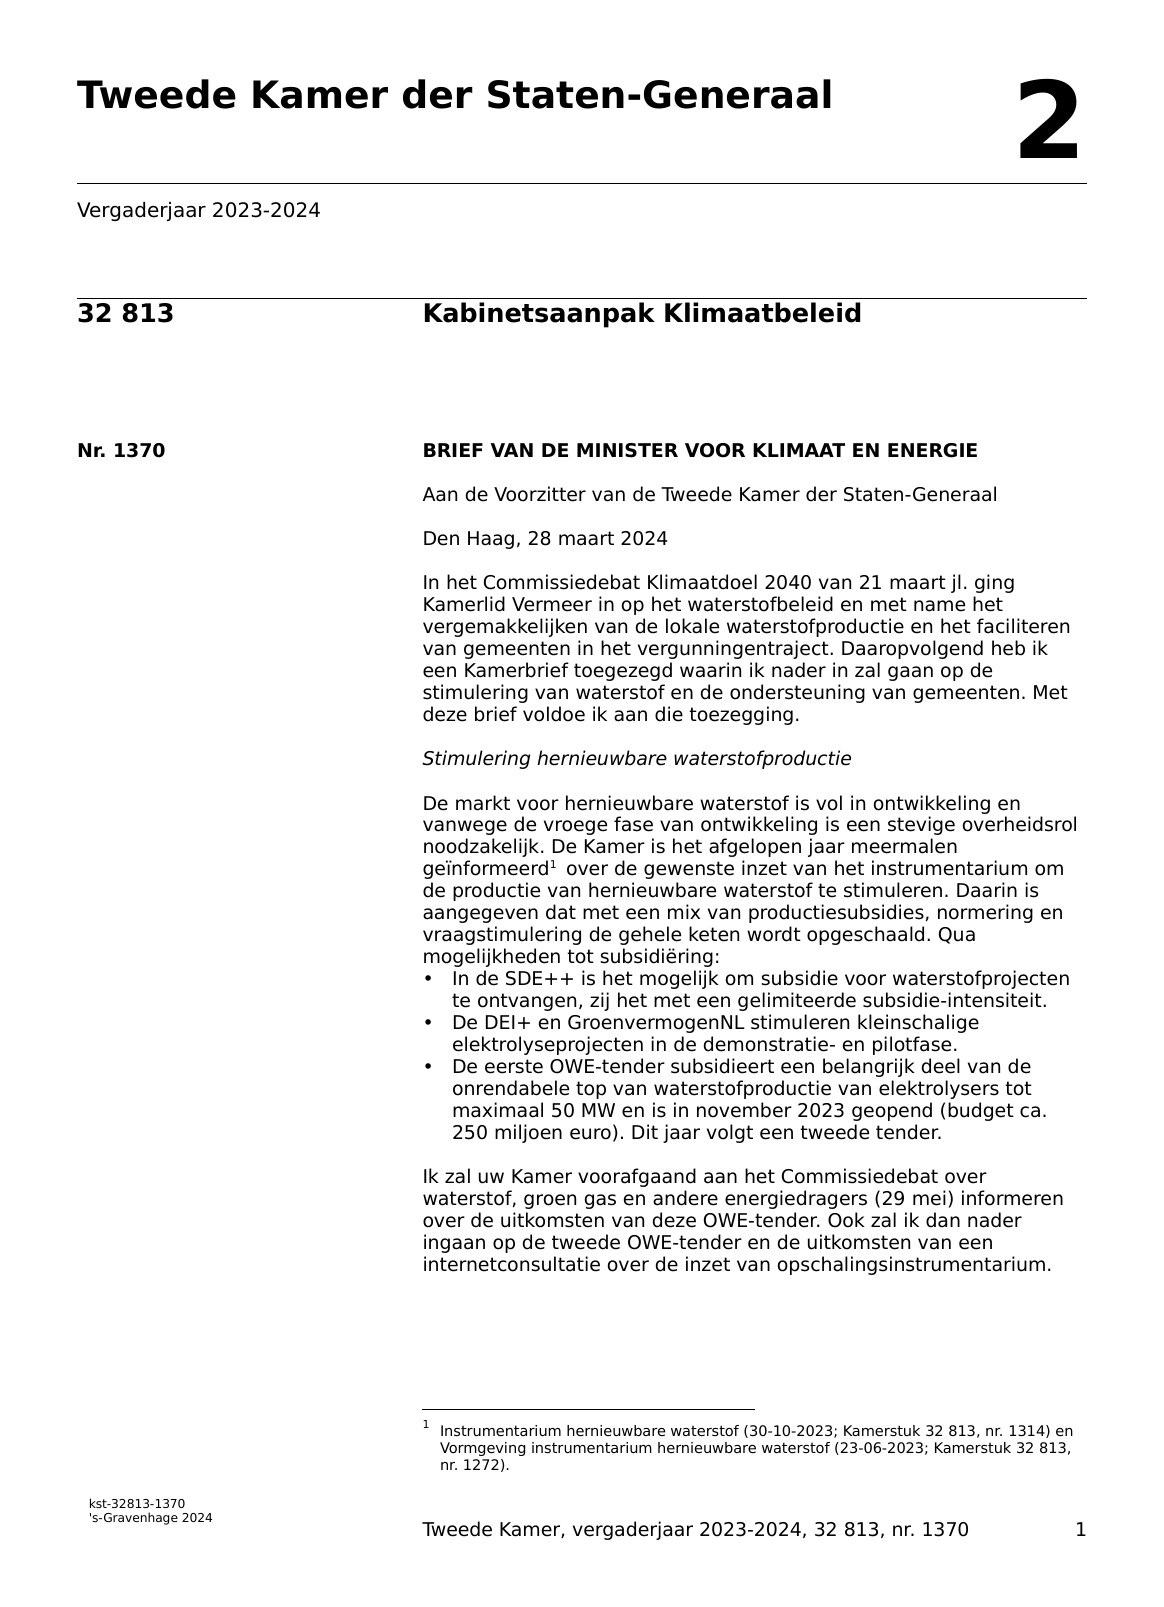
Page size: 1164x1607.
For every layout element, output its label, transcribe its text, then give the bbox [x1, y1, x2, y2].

text • De eerste OWE-tender subsidieert een belangrijk deel van de onrendabele top van waterstofproductie van elektrolysers tot maximaal 50 MW en is in november 2023 geopend (budget ca. 250 miljoen euro). Dit jaar volgt een tweede tender. [422, 1056, 1087, 1144]
text 's-Gravenhage 2024 [88, 1511, 323, 1525]
text Den Haag, 28 maart 2024 [422, 528, 1087, 550]
table_header Tweede Kamer der Staten-Generaal [77, 59, 886, 183]
text • De DEI+ en GroenvermogenNL stimuleren kleinschalige elektrolyseprojecten in de demonstratie- en pilotfase. [422, 1012, 1087, 1056]
text • In de SDE++ is het mogelijk om subsidie voor waterstofprojecten te ontvangen, zij het met een gelimiteerde subsidie-intensiteit. [422, 968, 1087, 1012]
text Aan de Voorzitter van de Tweede Kamer der Staten-Generaal [422, 484, 1087, 506]
text Ik zal uw Kamer voorafgaand aan het Commissiedebat over waterstof, groen gas en andere energiedragers (29 mei) informeren over de uitkomsten van deze OWE-tender. Ook zal ik dan nader ingaan op de tweede OWE-tender en de uitkomsten van een internetconsultatie over de inzet van opschalingsinstrumentarium. [422, 1166, 1087, 1276]
table_header 2 [886, 59, 1087, 183]
text In het Commissiedebat Klimaatdoel 2040 van 21 maart jl. ging Kamerlid Vermeer in op het waterstofbeleid en met name het vergemakkelijken van de lokale waterstofproductie en het faciliteren van gemeenten in het vergunningentraject. Daaropvolgend heb ik een Kamerbrief toegezegd waarin ik nader in zal gaan op de stimulering van waterstof en de ondersteuning van gemeenten. Met deze brief voldoe ik aan die toezegging. [422, 572, 1087, 726]
subtitle Nr. 1370 BRIEF VAN DE MINISTER VOOR KLIMAAT EN ENERGIE [77, 440, 1087, 462]
subtitle Stimulering hernieuwbare waterstofproductie [422, 748, 1087, 770]
text kst-32813-1370 [88, 1497, 323, 1511]
text Instrumentarium hernieuwbare waterstof (30-10-2023; Kamerstuk 32 813, nr. 1314) en Vormgeving instrumentarium hernieuwbare waterstof (23-06-2023; Kamerstuk 32 813, nr. 1272). [422, 1418, 1087, 1474]
text De markt voor hernieuwbare waterstof is vol in ontwikkeling en vanwege de vroege fase van ontwikkeling is een stevige overheidsrol noodzakelijk. De Kamer is het afgelopen jaar meermalen geïnformeerd over de gewenste inzet van het instrumentarium om de productie van hernieuwbare waterstof te stimuleren. Daarin is aangegeven dat met een mix van productiesubsidies, normering en vraagstimulering de gehele keten wordt opgeschaald. Qua mogelijkheden tot subsidiëring: [422, 792, 1087, 968]
table_cell Vergaderjaar 2023-2024 [77, 184, 1087, 298]
subtitle 32 813 Kabinetsaanpak Klimaatbeleid [77, 299, 1087, 329]
